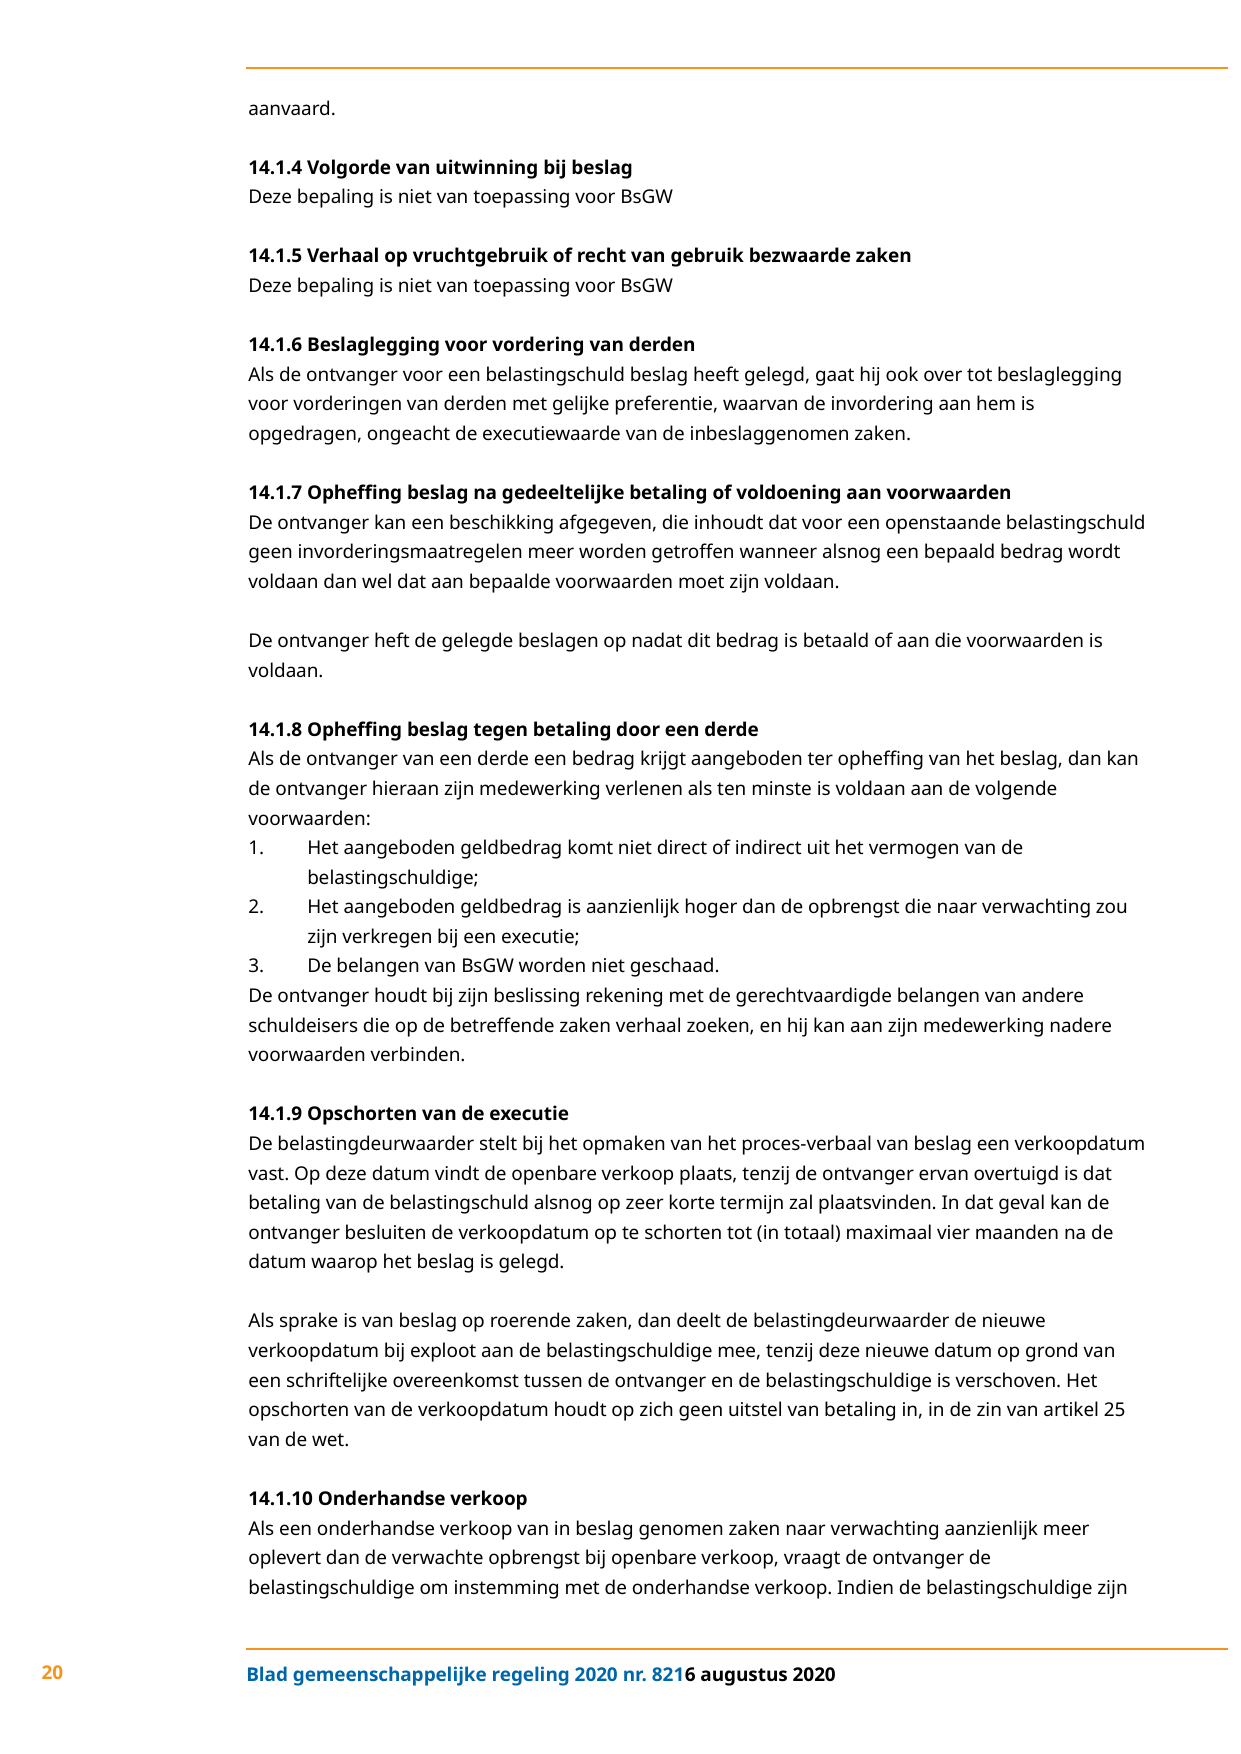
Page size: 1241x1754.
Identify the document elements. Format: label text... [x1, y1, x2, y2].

text De ontvanger kan een beschikking afgegeven, die inhoudt dat voor een openstaande belastingschuld geen invorderingsmaatregelen meer worden getroffen wanneer alsnog een bepaald bedrag wordt voldaan dan wel dat aan bepaalde voorwaarden moet zijn voldaan. [248, 509, 1152, 594]
picture [41, 47, 231, 172]
text aanvaard. [248, 95, 1152, 121]
text De ontvanger houdt bij zijn beslissing rekening met de gerechtvaardigde belangen van andere schuldeisers die op de betreffende zaken verhaal zoeken, en hij kan aan zijn medewerking nadere voorwaarden verbinden. [248, 982, 1152, 1067]
list Het aangeboden geldbedrag komt niet direct of indirect uit het vermogen van de belastingschuldige; [248, 834, 1152, 890]
list De belangen van BsGW worden niet geschaad. [248, 953, 1152, 978]
text Als de ontvanger voor een belastingschuld beslag heeft gelegd, gaat hij ook over tot beslaglegging voor vorderingen van derden met gelijke preferentie, waarvan de invordering aan hem is opgedragen, ongeacht de executiewaarde van de inbeslaggenomen zaken. [248, 361, 1152, 446]
list Het aangeboden geldbedrag is aanzienlijk hoger dan de opbrengst die naar verwachting zou zijn verkregen bij een executie; [248, 893, 1152, 949]
text De belastingdeurwaarder stelt bij het opmaken van het proces-verbaal van beslag een verkoopdatum vast. Op deze datum vindt de openbare verkoop plaats, tenzij de ontvanger ervan overtuigd is dat betaling van de belastingschuld alsnog op zeer korte termijn zal plaatsvinden. In dat geval kan de ontvanger besluiten de verkoopdatum op te schorten tot (in totaal) maximaal vier maanden na de datum waarop het beslag is gelegd. [248, 1130, 1152, 1274]
text 14.1.10 Onderhandse verkoop [248, 1485, 1152, 1511]
text Deze bepaling is niet van toepassing voor BsGW [248, 272, 1152, 298]
text De ontvanger heft de gelegde beslagen op nadat dit bedrag is betaald of aan die voorwaarden is voldaan. [248, 627, 1152, 683]
text 14.1.4 Volgorde van uitwinning bij beslag [248, 154, 1152, 180]
text Als een onderhandse verkoop van in beslag genomen zaken naar verwachting aanzienlijk meer oplevert dan de verwachte opbrengst bij openbare verkoop, vraagt de ontvanger de belastingschuldige om instemming met de onderhandse verkoop. Indien de belastingschuldige zijn [248, 1515, 1152, 1600]
text Deze bepaling is niet van toepassing voor BsGW [248, 183, 1152, 209]
text 14.1.7 Opheffing beslag na gedeeltelijke betaling of voldoening aan voorwaarden [248, 479, 1152, 505]
text Als sprake is van beslag op roerende zaken, dan deelt de belastingdeurwaarder de nieuwe verkoopdatum bij exploot aan de belastingschuldige mee, tenzij deze nieuwe datum op grond van een schriftelijke overeenkomst tussen de ontvanger en de belastingschuldige is verschoven. Het opschorten van de verkoopdatum houdt op zich geen uitstel van betaling in, in de zin van artikel 25 van de wet. [248, 1308, 1152, 1452]
text 14.1.8 Opheffing beslag tegen betaling door een derde [248, 716, 1152, 742]
text 14.1.6 Beslaglegging voor vordering van derden [248, 331, 1152, 357]
text 14.1.9 Opschorten van de executie [248, 1101, 1152, 1126]
text Als de ontvanger van een derde een bedrag krijgt aangeboden ter opheffing van het beslag, dan kan de ontvanger hieraan zijn medewerking verlenen als ten minste is voldaan aan de volgende voorwaarden: [248, 746, 1152, 831]
text 14.1.5 Verhaal op vruchtgebruik of recht van gebruik bezwaarde zaken [248, 243, 1152, 268]
